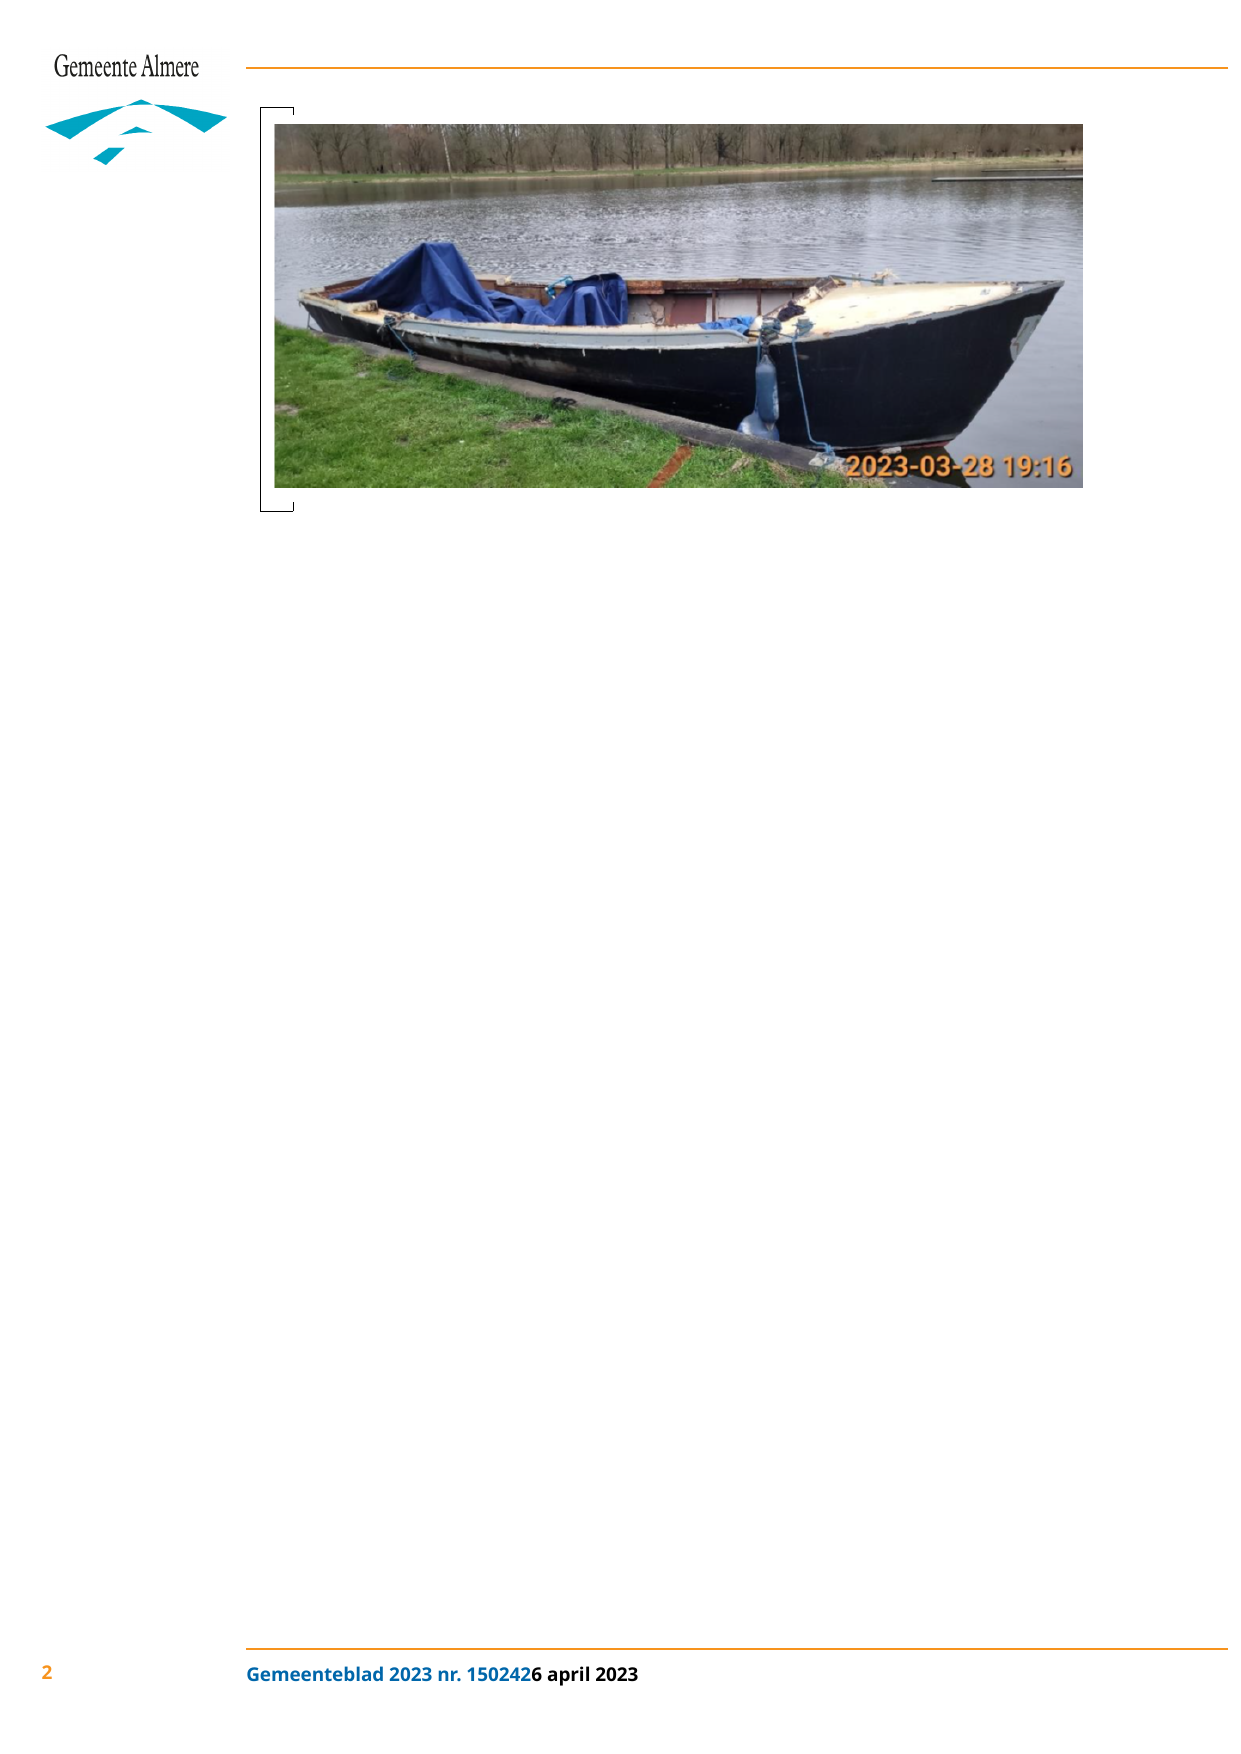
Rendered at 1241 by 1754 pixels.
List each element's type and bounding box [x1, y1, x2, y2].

picture [268, 115, 1096, 502]
picture [41, 47, 231, 172]
